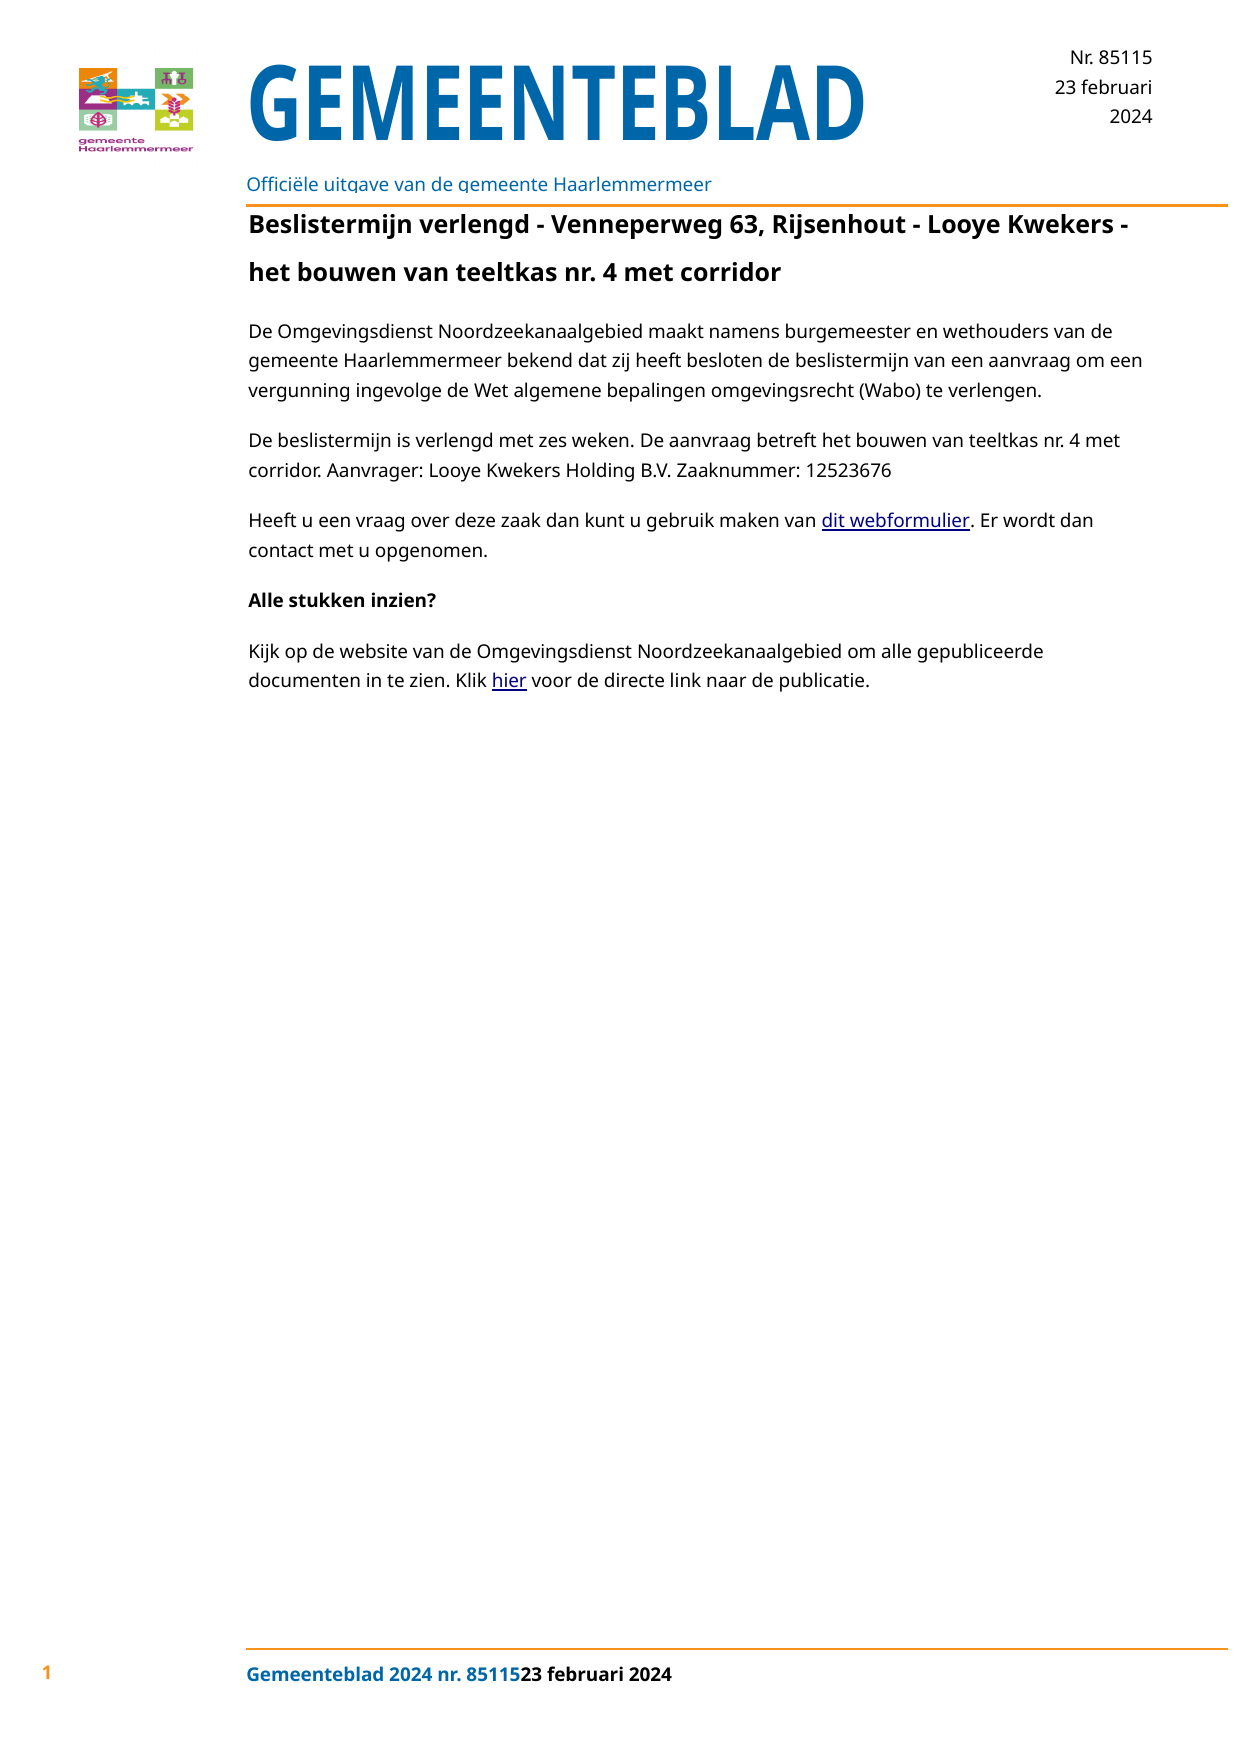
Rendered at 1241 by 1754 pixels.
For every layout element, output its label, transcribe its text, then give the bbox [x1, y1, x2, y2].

text Beslistermijn verlengd - Venneperweg 63, Rijsenhout - Looye Kwekers - het bouwen van teeltkas nr. 4 met corridor [248, 207, 1152, 288]
text De Omgevingsdienst Noordzeekanaalgebied maakt namens burgemeester en wethouders van de gemeente Haarlemmermeer bekend dat zij heeft besloten de beslistermijn van een aanvraag om een vergunning ingevolge de Wet algemene bepalingen omgevingsrecht (Wabo) te verlengen. [248, 318, 1152, 403]
text Alle stukken inzien? [248, 587, 1152, 613]
text De beslistermijn is verlengd met zes weken. De aanvraag betreft het bouwen van teeltkas nr. 4 met corridor. Aanvrager: Looye Kwekers Holding B.V. Zaaknummer: 12523676 [248, 427, 1152, 483]
picture [41, 47, 231, 172]
text Kijk op de website van de Omgevingsdienst Noordzeekanaalgebied om alle gepubliceerde documenten in te zien. Klik hier voor de directe link naar de publicatie. [248, 638, 1152, 693]
text Heeft u een vraag over deze zaak dan kunt u gebruik maken van dit webformulier. Er wordt dan contact met u opgenomen. [248, 507, 1152, 563]
